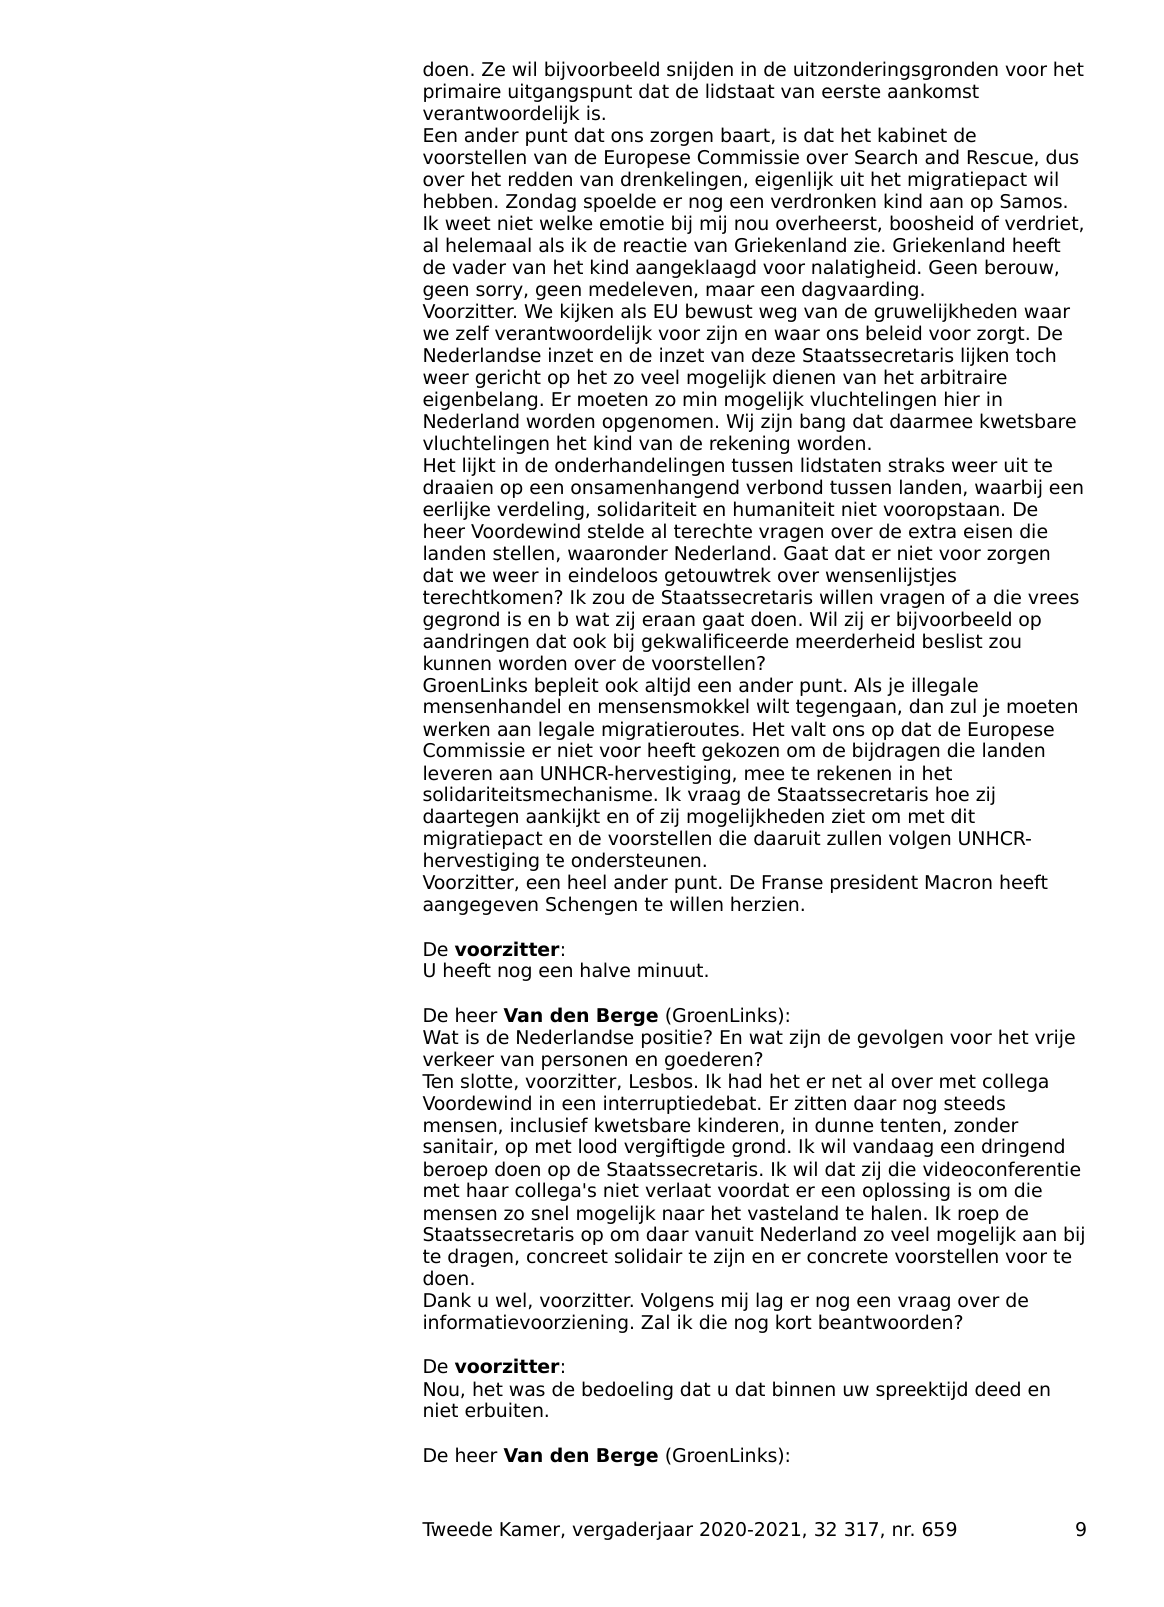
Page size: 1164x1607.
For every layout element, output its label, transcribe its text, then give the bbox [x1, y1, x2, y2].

text doen. Ze wil bijvoorbeeld snijden in de uitzonderingsgronden voor het primaire uitgangspunt dat de lidstaat van eerste aankomst verantwoordelijk is. [422, 59, 1087, 125]
text U heeft nog een halve minuut. [422, 960, 1087, 982]
text Ten slotte, voorzitter, Lesbos. Ik had het er net al over met collega Voordewind in een interruptiedebat. Er zitten daar nog steeds mensen, inclusief kwetsbare kinderen, in dunne tenten, zonder sanitair, op met lood vergiftigde grond. Ik wil vandaag een dringend beroep doen op de Staatssecretaris. Ik wil dat zij die videoconferentie met haar collega's niet verlaat voordat er een oplossing is om die mensen zo snel mogelijk naar het vasteland te halen. Ik roep de Staatssecretaris op om daar vanuit Nederland zo veel mogelijk aan bij te dragen, concreet solidair te zijn en er concrete voorstellen voor te doen. [422, 1071, 1087, 1290]
text GroenLinks bepleit ook altijd een ander punt. Als je illegale mensenhandel en mensensmokkel wilt tegengaan, dan zul je moeten werken aan legale migratieroutes. Het valt ons op dat de Europese Commissie er niet voor heeft gekozen om de bijdragen die landen leveren aan UNHCR-hervestiging, mee te rekenen in het solidariteitsmechanisme. Ik vraag de Staatssecretaris hoe zij daartegen aankijkt en of zij mogelijkheden ziet om met dit migratiepact en de voorstellen die daaruit zullen volgen UNHCR-hervestiging te ondersteunen. [422, 674, 1087, 872]
text Een ander punt dat ons zorgen baart, is dat het kabinet de voorstellen van de Europese Commissie over Search and Rescue, dus over het redden van drenkelingen, eigenlijk uit het migratiepact wil hebben. Zondag spoelde er nog een verdronken kind aan op Samos. Ik weet niet welke emotie bij mij nou overheerst, boosheid of verdriet, al helemaal als ik de reactie van Griekenland zie. Griekenland heeft de vader van het kind aangeklaagd voor nalatigheid. Geen berouw, geen sorry, geen medeleven, maar een dagvaarding. [422, 125, 1087, 301]
text Voorzitter, een heel ander punt. De Franse president Macron heeft aangegeven Schengen te willen herzien. [422, 872, 1087, 916]
text Dank u wel, voorzitter. Volgens mij lag er nog een vraag over de informatievoorziening. Zal ik die nog kort beantwoorden? [422, 1290, 1087, 1334]
text De voorzitter: [422, 938, 1087, 960]
text De heer Van den Berge (GroenLinks): [422, 1444, 1087, 1467]
text Wat is de Nederlandse positie? En wat zijn de gevolgen voor het vrije verkeer van personen en goederen? [422, 1027, 1087, 1071]
text Nou, het was de bedoeling dat u dat binnen uw spreektijd deed en niet erbuiten. [422, 1378, 1087, 1422]
text Het lijkt in de onderhandelingen tussen lidstaten straks weer uit te draaien op een onsamenhangend verbond tussen landen, waarbij een eerlijke verdeling, solidariteit en humaniteit niet vooropstaan. De heer Voordewind stelde al terechte vragen over de extra eisen die landen stellen, waaronder Nederland. Gaat dat er niet voor zorgen dat we weer in eindeloos getouwtrek over wensenlijstjes terechtkomen? Ik zou de Staatssecretaris willen vragen of a die vrees gegrond is en b wat zij eraan gaat doen. Wil zij er bijvoorbeeld op aandringen dat ook bij gekwalificeerde meerderheid beslist zou kunnen worden over de voorstellen? [422, 455, 1087, 674]
text De heer Van den Berge (GroenLinks): [422, 1004, 1087, 1027]
text De voorzitter: [422, 1356, 1087, 1378]
text Voorzitter. We kijken als EU bewust weg van de gruwelijkheden waar we zelf verantwoordelijk voor zijn en waar ons beleid voor zorgt. De Nederlandse inzet en de inzet van deze Staatssecretaris lijken toch weer gericht op het zo veel mogelijk dienen van het arbitraire eigenbelang. Er moeten zo min mogelijk vluchtelingen hier in Nederland worden opgenomen. Wij zijn bang dat daarmee kwetsbare vluchtelingen het kind van de rekening worden. [422, 301, 1087, 455]
